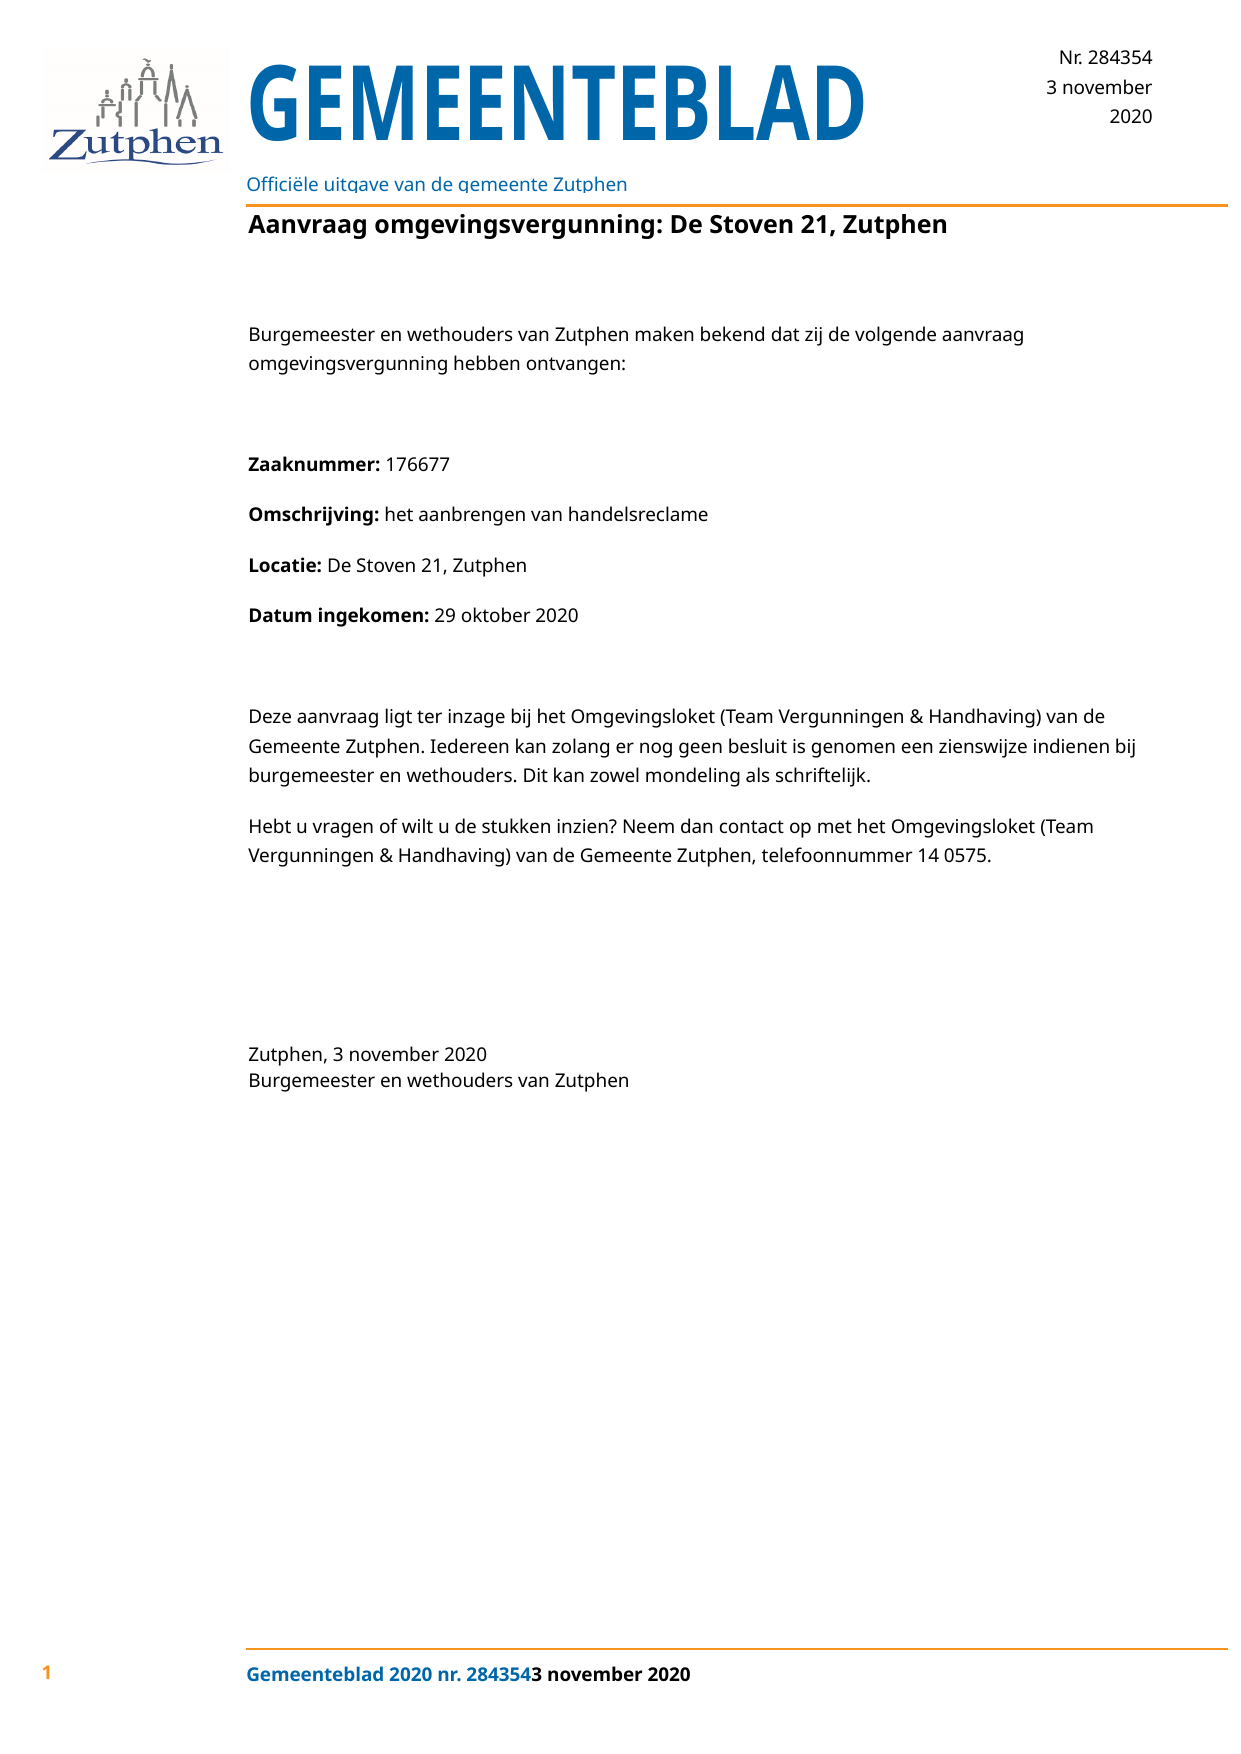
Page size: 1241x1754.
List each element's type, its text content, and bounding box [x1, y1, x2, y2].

text Zaaknummer: 176677 [248, 451, 1152, 477]
text Burgemeester en wethouders van Zutphen [248, 1067, 1152, 1093]
picture [41, 47, 231, 172]
text Burgemeester en wethouders van Zutphen maken bekend dat zij de volgende aanvraag omgevingsvergunning hebben ontvangen: [248, 321, 1152, 376]
text Zutphen, 3 november 2020 [248, 1041, 1152, 1067]
text Locatie: De Stoven 21, Zutphen [248, 552, 1152, 578]
text Aanvraag omgevingsvergunning: De Stoven 21, Zutphen [248, 207, 1152, 241]
text Datum ingekomen: 29 oktober 2020 [248, 602, 1152, 628]
text Hebt u vragen of wilt u de stukken inzien? Neem dan contact op met het Omgevingsloket (Team Vergunningen & Handhaving) van de Gemeente Zutphen, telefoonnummer 14 0575. [248, 813, 1152, 868]
text Omschrijving: het aanbrengen van handelsreclame [248, 502, 1152, 527]
text Deze aanvraag ligt ter inzage bij het Omgevingsloket (Team Vergunningen & Handhaving) van de Gemeente Zutphen. Iedereen kan zolang er nog geen besluit is genomen een zienswijze indienen bij burgemeester en wethouders. Dit kan zowel mondeling als schriftelijk. [248, 703, 1152, 788]
